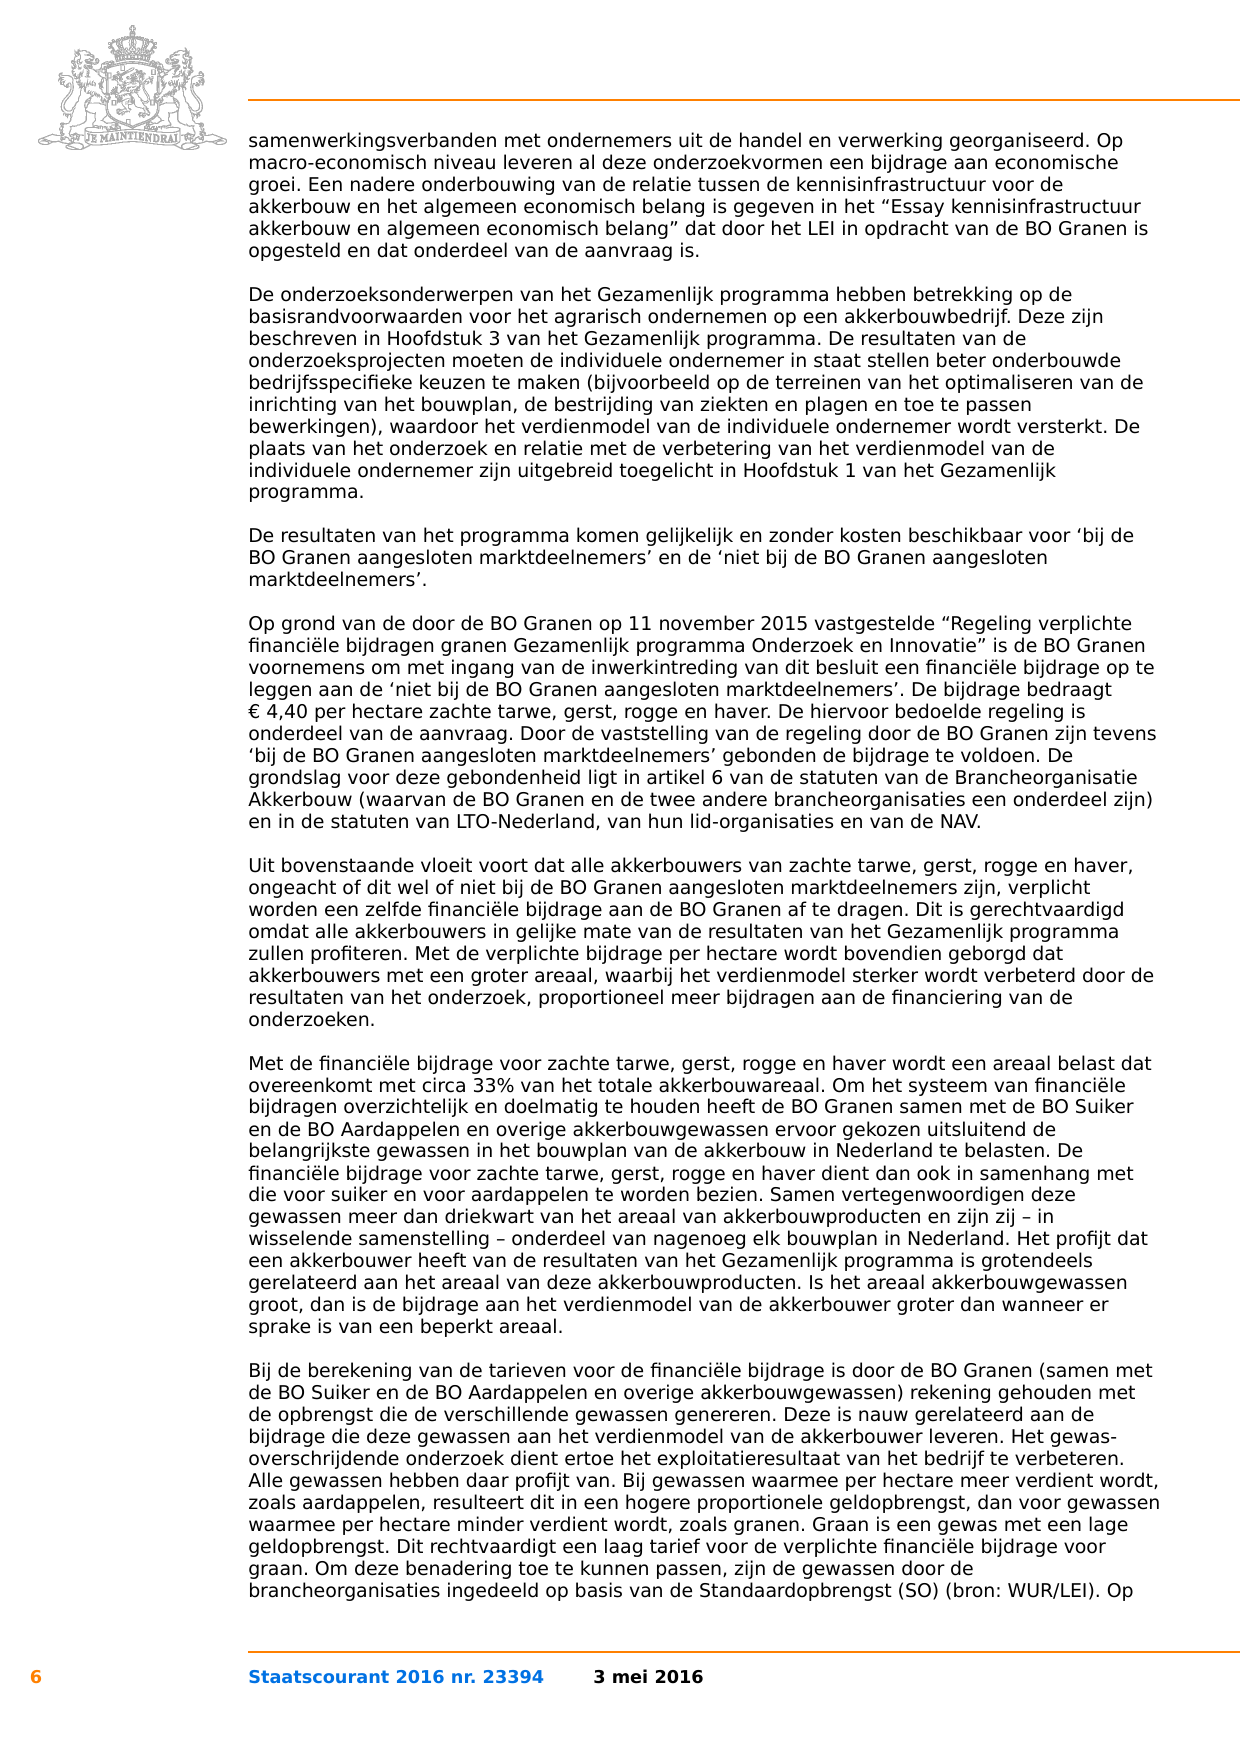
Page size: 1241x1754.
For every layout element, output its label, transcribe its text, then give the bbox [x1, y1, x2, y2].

text De onderzoeksonderwerpen van het Gezamenlijk programma hebben betrekking op de basisrandvoorwaarden voor het agrarisch ondernemen op een akkerbouwbedrijf. Deze zijn beschreven in Hoofdstuk 3 van het Gezamenlijk programma. De resultaten van de onderzoeksprojecten moeten de individuele ondernemer in staat stellen beter onderbouwde bedrijfsspecifieke keuzen te maken (bijvoorbeeld op de terreinen van het optimaliseren van de inrichting van het bouwplan, de bestrijding van ziekten en plagen en toe te passen bewerkingen), waardoor het verdienmodel van de individuele ondernemer wordt versterkt. De plaats van het onderzoek en relatie met de verbetering van het verdienmodel van de individuele ondernemer zijn uitgebreid toegelicht in Hoofdstuk 1 van het Gezamenlijk programma. [248, 284, 1163, 503]
picture [38, 25, 227, 150]
text samenwerkingsverbanden met ondernemers uit de handel en verwerking georganiseerd. Op macro-economisch niveau leveren al deze onderzoekvormen een bijdrage aan economische groei. Een nadere onderbouwing van de relatie tussen de kennisinfrastructuur voor de akkerbouw en het algemeen economisch belang is gegeven in het “Essay kennisinfrastructuur akkerbouw en algemeen economisch belang” dat door het LEI in opdracht van de BO Granen is opgesteld en dat onderdeel van de aanvraag is. [248, 130, 1163, 262]
text Op grond van de door de BO Granen op 11 november 2015 vastgestelde “Regeling verplichte financiële bijdragen granen Gezamenlijk programma Onderzoek en Innovatie” is de BO Granen voornemens om met ingang van de inwerkintreding van dit besluit een financiële bijdrage op te leggen aan de ‘niet bij de BO Granen aangesloten marktdeelnemers’. De bijdrage bedraagt € 4,40 per hectare zachte tarwe, gerst, rogge en haver. De hiervoor bedoelde regeling is onderdeel van de aanvraag. Door de vaststelling van de regeling door de BO Granen zijn tevens ‘bij de BO Granen aangesloten marktdeelnemers’ gebonden de bijdrage te voldoen. De grondslag voor deze gebondenheid ligt in artikel 6 van de statuten van de Brancheorganisatie Akkerbouw (waarvan de BO Granen en de twee andere brancheorganisaties een onderdeel zijn) en in de statuten van LTO-Nederland, van hun lid-organisaties en van de NAV. [248, 613, 1163, 833]
text De resultaten van het programma komen gelijkelijk en zonder kosten beschikbaar voor ‘bij de BO Granen aangesloten marktdeelnemers’ en de ‘niet bij de BO Granen aangesloten marktdeelnemers’. [248, 525, 1163, 591]
text Uit bovenstaande vloeit voort dat alle akkerbouwers van zachte tarwe, gerst, rogge en haver, ongeacht of dit wel of niet bij de BO Granen aangesloten marktdeelnemers zijn, verplicht worden een zelfde financiële bijdrage aan de BO Granen af te dragen. Dit is gerechtvaardigd omdat alle akkerbouwers in gelijke mate van de resultaten van het Gezamenlijk programma zullen profiteren. Met de verplichte bijdrage per hectare wordt bovendien geborgd dat akkerbouwers met een groter areaal, waarbij het verdienmodel sterker wordt verbeterd door de resultaten van het onderzoek, proportioneel meer bijdragen aan de financiering van de onderzoeken. [248, 855, 1163, 1031]
text Bij de berekening van de tarieven voor de financiële bijdrage is door de BO Granen (samen met de BO Suiker en de BO Aardappelen en overige akkerbouwgewassen) rekening gehouden met de opbrengst die de verschillende gewassen genereren. Deze is nauw gerelateerd aan de bijdrage die deze gewassen aan het verdienmodel van de akkerbouwer leveren. Het gewas-overschrijdende onderzoek dient ertoe het exploitatieresultaat van het bedrijf te verbeteren. Alle gewassen hebben daar profijt van. Bij gewassen waarmee per hectare meer verdient wordt, zoals aardappelen, resulteert dit in een hogere proportionele geldopbrengst, dan voor gewassen waarmee per hectare minder verdient wordt, zoals granen. Graan is een gewas met een lage geldopbrengst. Dit rechtvaardigt een laag tarief voor de verplichte financiële bijdrage voor graan. Om deze benadering toe te kunnen passen, zijn de gewassen door de brancheorganisaties ingedeeld op basis van de Standaardopbrengst (SO) (bron: WUR/LEI). Op [248, 1360, 1163, 1602]
text Met de financiële bijdrage voor zachte tarwe, gerst, rogge en haver wordt een areaal belast dat overeenkomt met circa 33% van het totale akkerbouwareaal. Om het systeem van financiële bijdragen overzichtelijk en doelmatig te houden heeft de BO Granen samen met de BO Suiker en de BO Aardappelen en overige akkerbouwgewassen ervoor gekozen uitsluitend de belangrijkste gewassen in het bouwplan van de akkerbouw in Nederland te belasten. De financiële bijdrage voor zachte tarwe, gerst, rogge en haver dient dan ook in samenhang met die voor suiker en voor aardappelen te worden bezien. Samen vertegenwoordigen deze gewassen meer dan driekwart van het areaal van akkerbouwproducten en zijn zij – in wisselende samenstelling – onderdeel van nagenoeg elk bouwplan in Nederland. Het profijt dat een akkerbouwer heeft van de resultaten van het Gezamenlijk programma is grotendeels gerelateerd aan het areaal van deze akkerbouwproducten. Is het areaal akkerbouwgewassen groot, dan is de bijdrage aan het verdienmodel van de akkerbouwer groter dan wanneer er sprake is van een beperkt areaal. [248, 1052, 1163, 1338]
